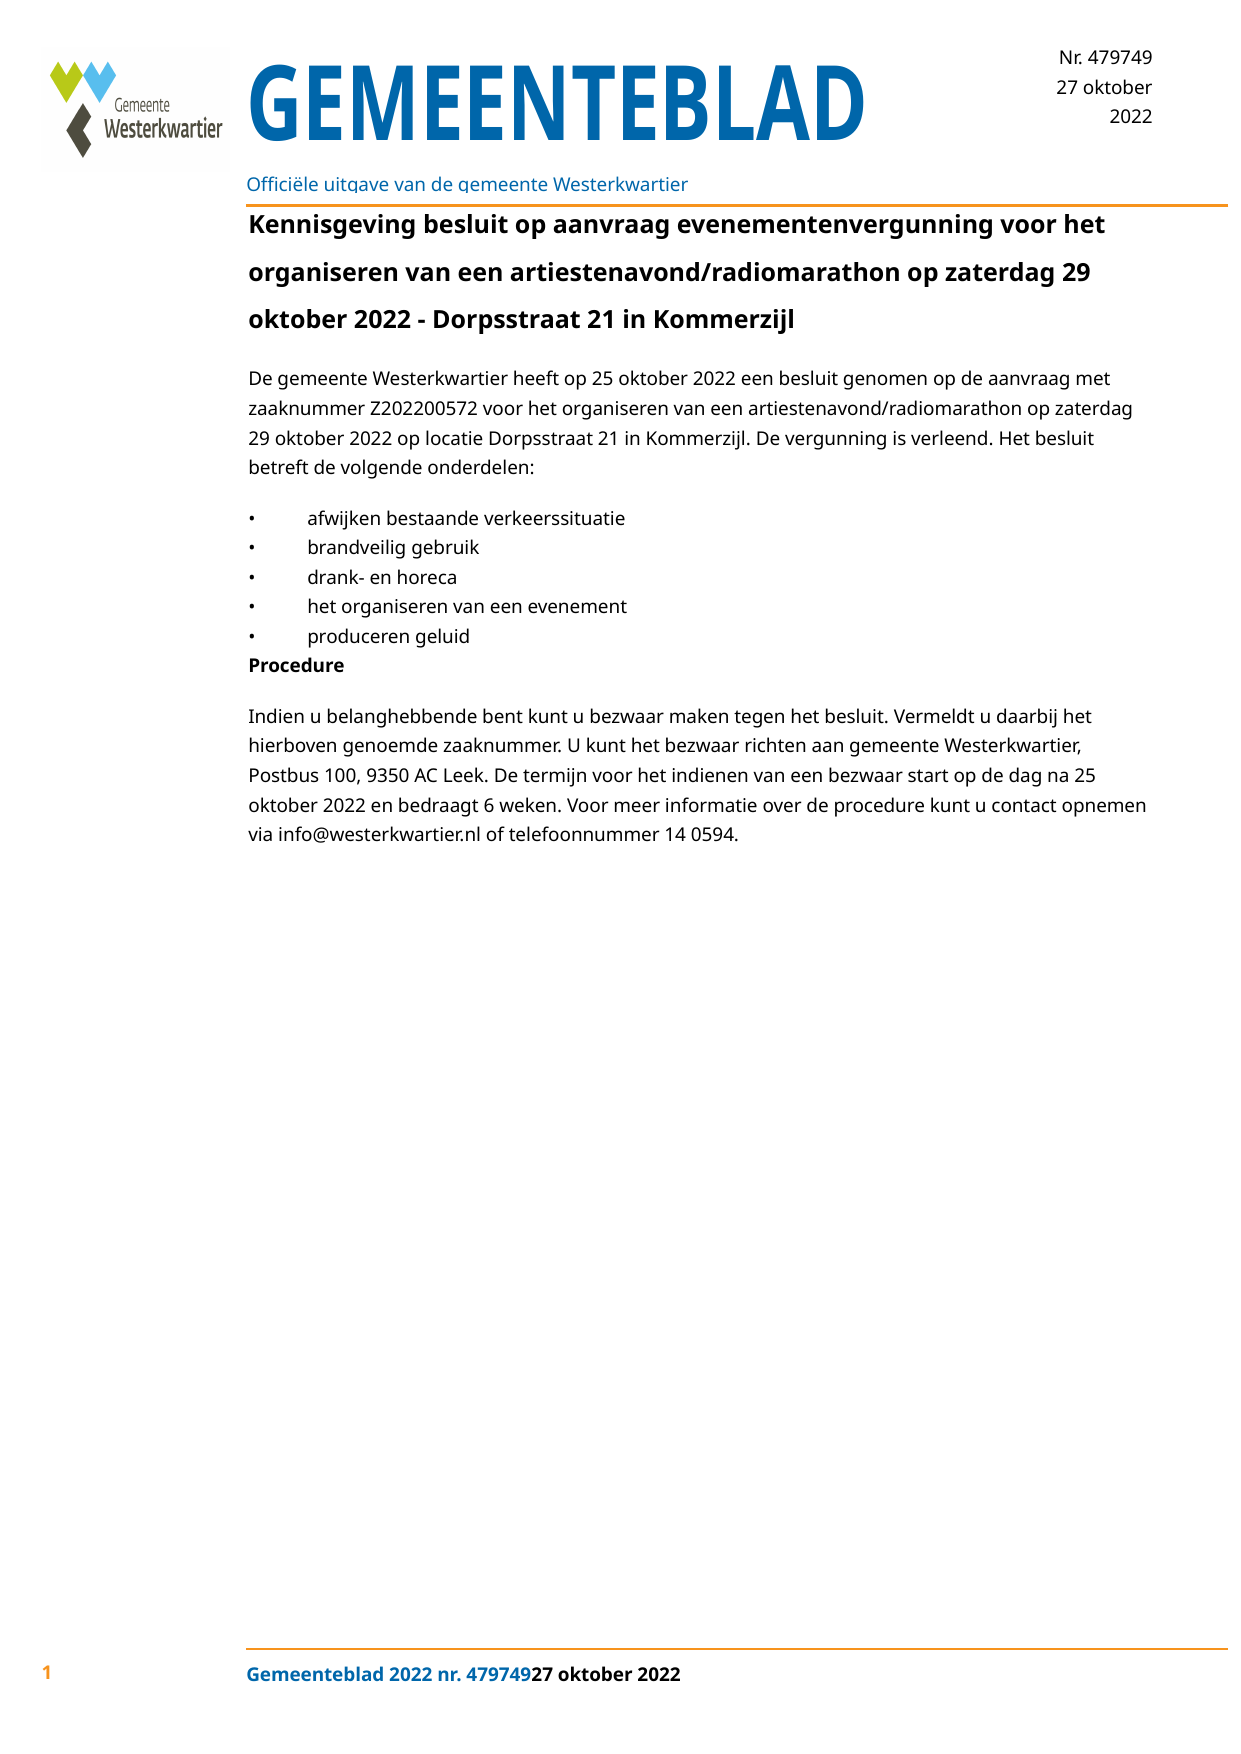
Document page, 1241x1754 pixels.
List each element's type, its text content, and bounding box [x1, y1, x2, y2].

text Kennisgeving besluit op aanvraag evenementenvergunning voor het organiseren van een artiestenavond/radiomarathon op zaterdag 29 oktober 2022 - Dorpsstraat 21 in Kommerzijl [248, 207, 1152, 336]
list afwijken bestaande verkeerssituatie [248, 505, 1152, 530]
list brandveilig gebruik [248, 534, 1152, 560]
list het organiseren van een evenement [248, 593, 1152, 619]
text Procedure [248, 653, 1152, 678]
text Indien u belanghebbende bent kunt u bezwaar maken tegen het besluit. Vermeldt u daarbij het hierboven genoemde zaaknummer. U kunt het bezwaar richten aan gemeente Westerkwartier, Postbus 100, 9350 AC Leek. De termijn voor het indienen van een bezwaar start op de dag na 25 oktober 2022 en bedraagt 6 weken. Voor meer informatie over de procedure kunt u contact opnemen via info@westerkwartier.nl of telefoonnummer 14 0594. [248, 703, 1152, 847]
picture [41, 47, 231, 172]
text De gemeente Westerkwartier heeft op 25 oktober 2022 een besluit genomen op de aanvraag met zaaknummer Z202200572 voor het organiseren van een artiestenavond/radiomarathon op zaterdag 29 oktober 2022 op locatie Dorpsstraat 21 in Kommerzijl. De vergunning is verleend. Het besluit betreft de volgende onderdelen: [248, 366, 1152, 480]
list drank- en horeca [248, 564, 1152, 589]
list produceren geluid [248, 623, 1152, 649]
